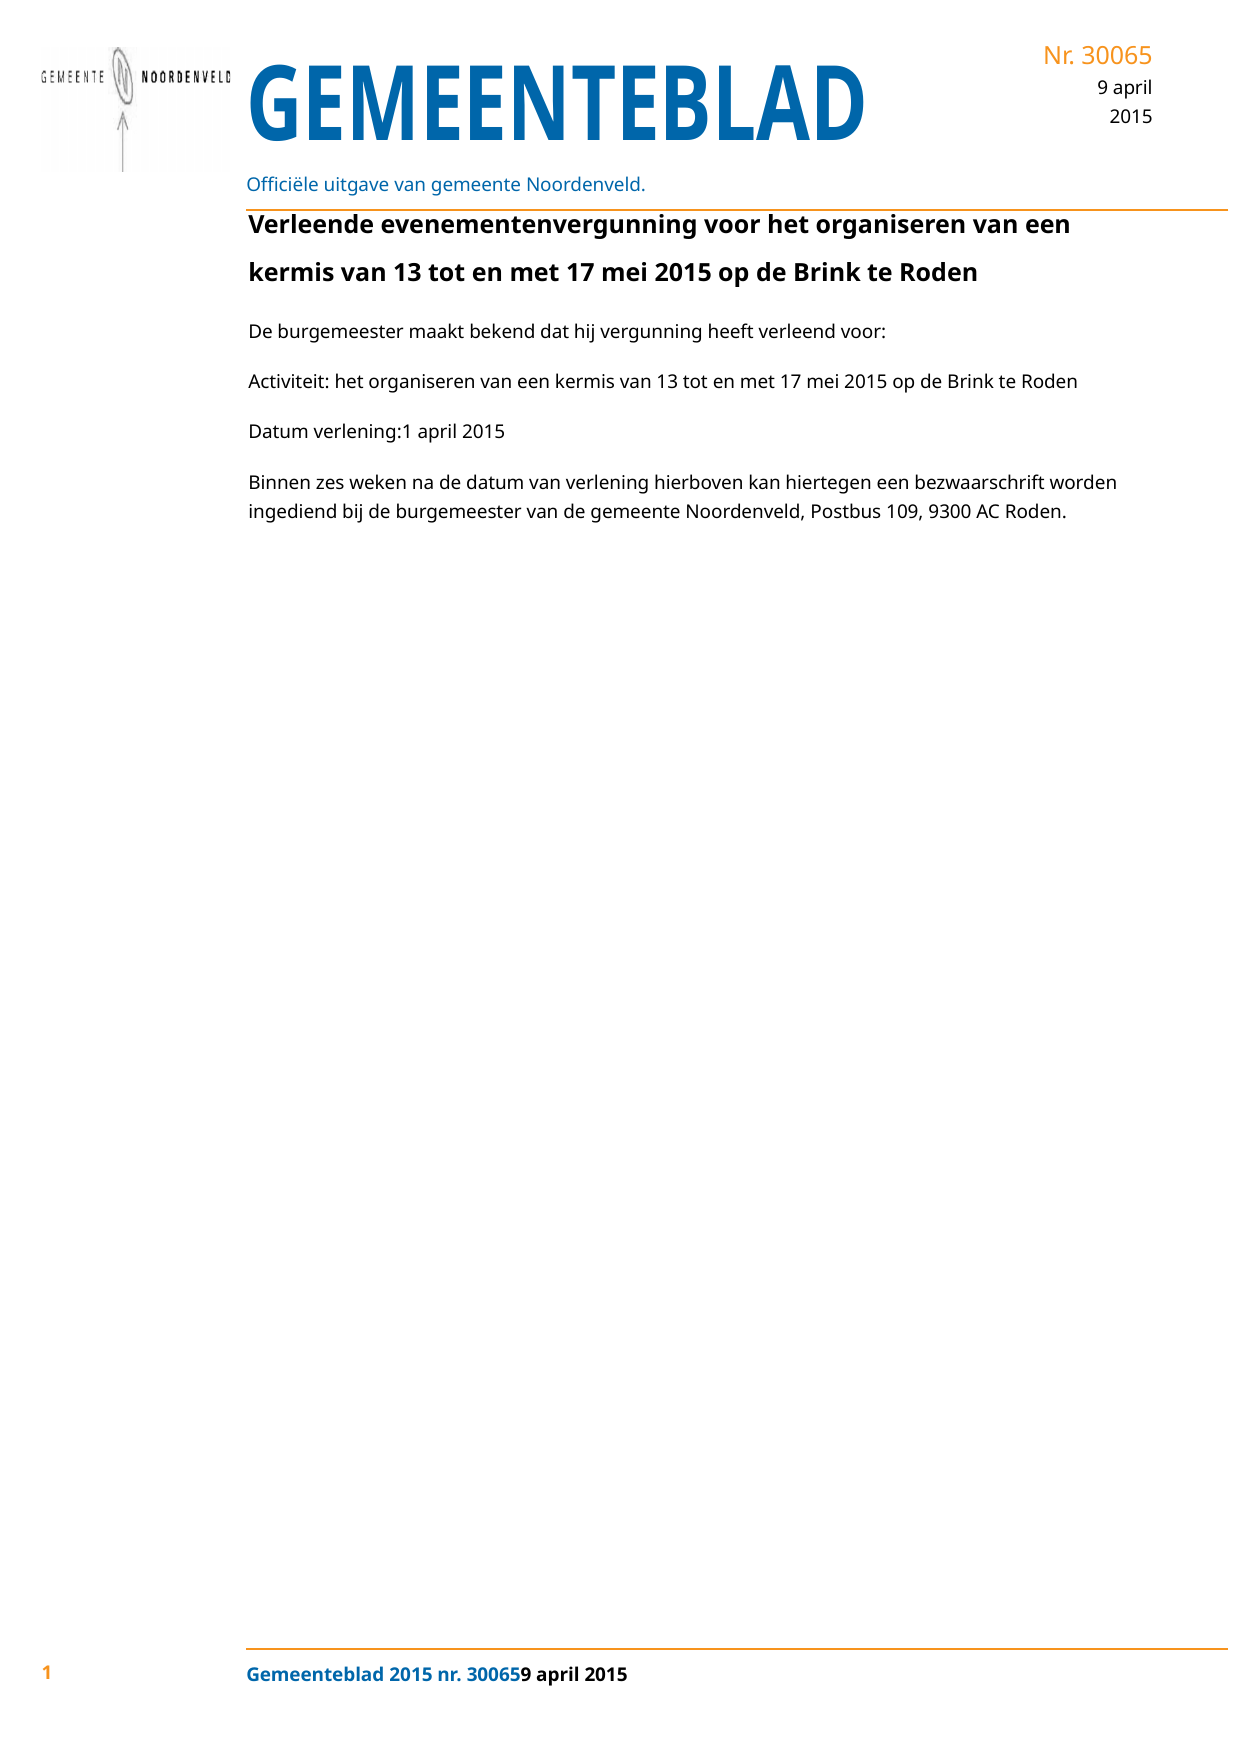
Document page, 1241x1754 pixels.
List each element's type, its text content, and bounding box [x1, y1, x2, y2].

text Datum verlening:1 april 2015 [248, 419, 1152, 444]
picture [41, 47, 231, 172]
text Activiteit: het organiseren van een kermis van 13 tot en met 17 mei 2015 op de Brink te Roden [248, 368, 1152, 394]
text Binnen zes weken na de datum van verlening hierboven kan hiertegen een bezwaarschrift worden ingediend bij de burgemeester van de gemeente Noordenveld, Postbus 109, 9300 AC Roden. [248, 469, 1152, 524]
text Verleende evenementenvergunning voor het organiseren van een kermis van 13 tot en met 17 mei 2015 op de Brink te Roden [248, 211, 1152, 288]
text De burgemeester maakt bekend dat hij vergunning heeft verleend voor: [248, 318, 1152, 344]
